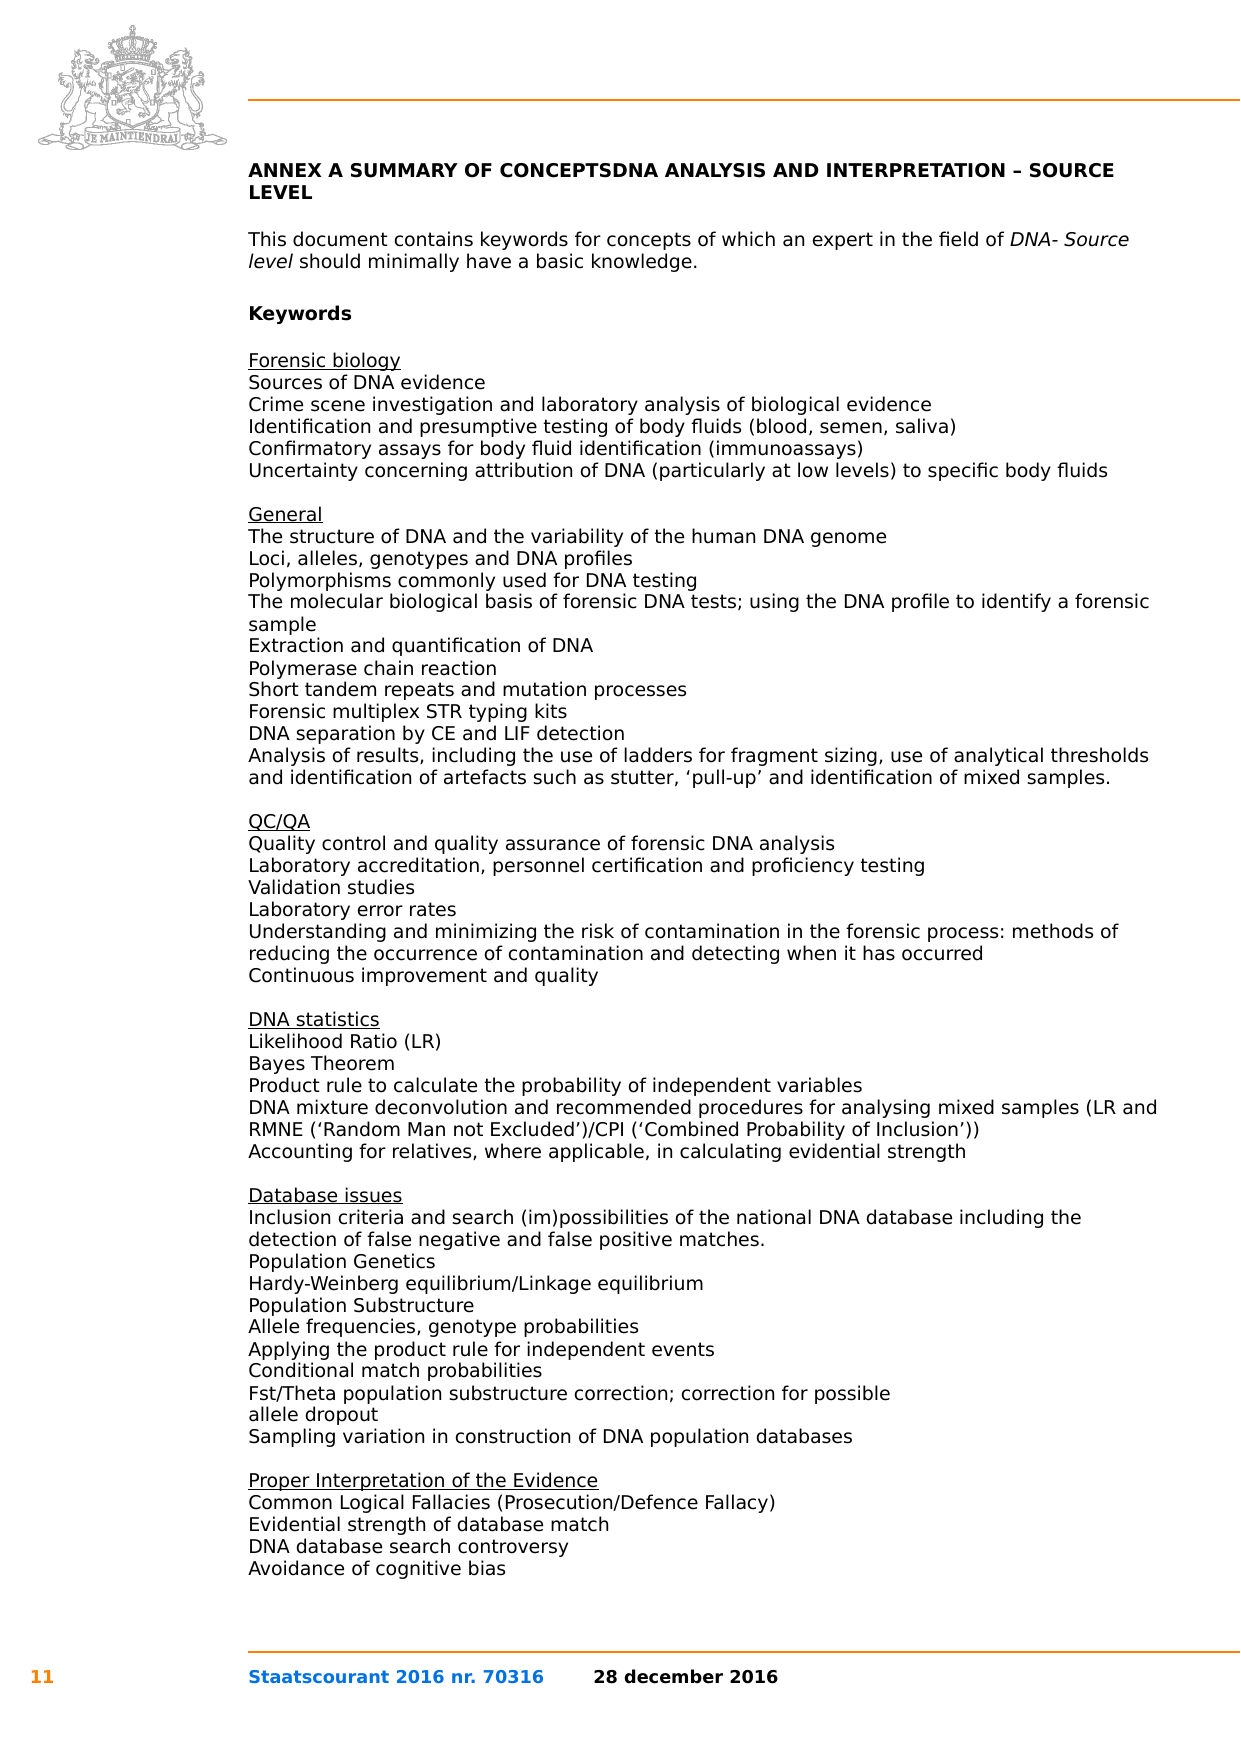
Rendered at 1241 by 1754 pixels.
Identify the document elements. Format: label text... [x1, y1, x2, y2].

text Hardy-Weinberg equilibrium/Linkage equilibrium [248, 1272, 1163, 1294]
text Likelihood Ratio (LR) [248, 1031, 1163, 1053]
text Conditional match probabilities [248, 1360, 1163, 1382]
text Identification and presumptive testing of body fluids (blood, semen, saliva) [248, 416, 1163, 438]
subtitle Keywords [248, 303, 1163, 325]
text Crime scene investigation and laboratory analysis of biological evidence [248, 394, 1163, 416]
text Analysis of results, including the use of ladders for fragment sizing, use of analytical thresholds and identification of artefacts such as stutter, ‘pull-up’ and identification of mixed samples. [248, 745, 1163, 789]
text DNA separation by CE and LIF detection [248, 723, 1163, 745]
text Applying the product rule for independent events [248, 1338, 1163, 1360]
text Uncertainty concerning attribution of DNA (particularly at low levels) to specific body fluids [248, 460, 1163, 482]
text Evidential strength of database match [248, 1514, 1163, 1536]
text allele dropout [248, 1404, 1163, 1426]
text Accounting for relatives, where applicable, in calculating evidential strength [248, 1141, 1163, 1163]
text General [248, 503, 1163, 526]
picture [38, 25, 227, 150]
text Continuous improvement and quality [248, 965, 1163, 987]
text Polymerase chain reaction [248, 657, 1163, 679]
text Understanding and minimizing the risk of contamination in the forensic process: methods of reducing the occurrence of contamination and detecting when it has occurred [248, 921, 1163, 965]
text Fst/Theta population substructure correction; correction for possible [248, 1382, 1163, 1404]
text Population Substructure [248, 1294, 1163, 1316]
text Validation studies [248, 877, 1163, 899]
text Extraction and quantification of DNA [248, 635, 1163, 657]
text The molecular biological basis of forensic DNA tests; using the DNA profile to identify a forensic sample [248, 591, 1163, 635]
text Polymorphisms commonly used for DNA testing [248, 569, 1163, 591]
text Laboratory error rates [248, 899, 1163, 921]
text Loci, alleles, genotypes and DNA profiles [248, 547, 1163, 569]
text Avoidance of cognitive bias [248, 1558, 1163, 1580]
text QC/QA [248, 811, 1163, 833]
text DNA database search controversy [248, 1536, 1163, 1558]
text This document contains keywords for concepts of which an expert in the field of DNA- Source level should minimally have a basic knowledge. [248, 229, 1163, 273]
text DNA mixture deconvolution and recommended procedures for analysing mixed samples (LR and RMNE (‘Random Man not Excluded’)/CPI (‘Combined Probability of Inclusion’)) [248, 1097, 1163, 1141]
text Sources of DNA evidence [248, 372, 1163, 394]
subtitle ANNEX A SUMMARY OF CONCEPTSDNA ANALYSIS AND INTERPRETATION – SOURCE LEVEL [248, 160, 1163, 204]
text Common Logical Fallacies (Prosecution/Defence Fallacy) [248, 1492, 1163, 1514]
text Confirmatory assays for body fluid identification (immunoassays) [248, 438, 1163, 460]
text Sampling variation in construction of DNA population databases [248, 1426, 1163, 1448]
text DNA statistics [248, 1009, 1163, 1031]
text Forensic multiplex STR typing kits [248, 701, 1163, 723]
text Product rule to calculate the probability of independent variables [248, 1075, 1163, 1097]
text Proper Interpretation of the Evidence [248, 1470, 1163, 1492]
text Allele frequencies, genotype probabilities [248, 1316, 1163, 1338]
text Inclusion criteria and search (im)possibilities of the national DNA database including the detection of false negative and false positive matches. [248, 1207, 1163, 1251]
text The structure of DNA and the variability of the human DNA genome [248, 526, 1163, 547]
text Short tandem repeats and mutation processes [248, 679, 1163, 701]
text Population Genetics [248, 1251, 1163, 1272]
text Bayes Theorem [248, 1053, 1163, 1075]
text Laboratory accreditation, personnel certification and proficiency testing [248, 855, 1163, 877]
text Forensic biology [248, 350, 1163, 372]
text Database issues [248, 1184, 1163, 1207]
text Quality control and quality assurance of forensic DNA analysis [248, 833, 1163, 855]
